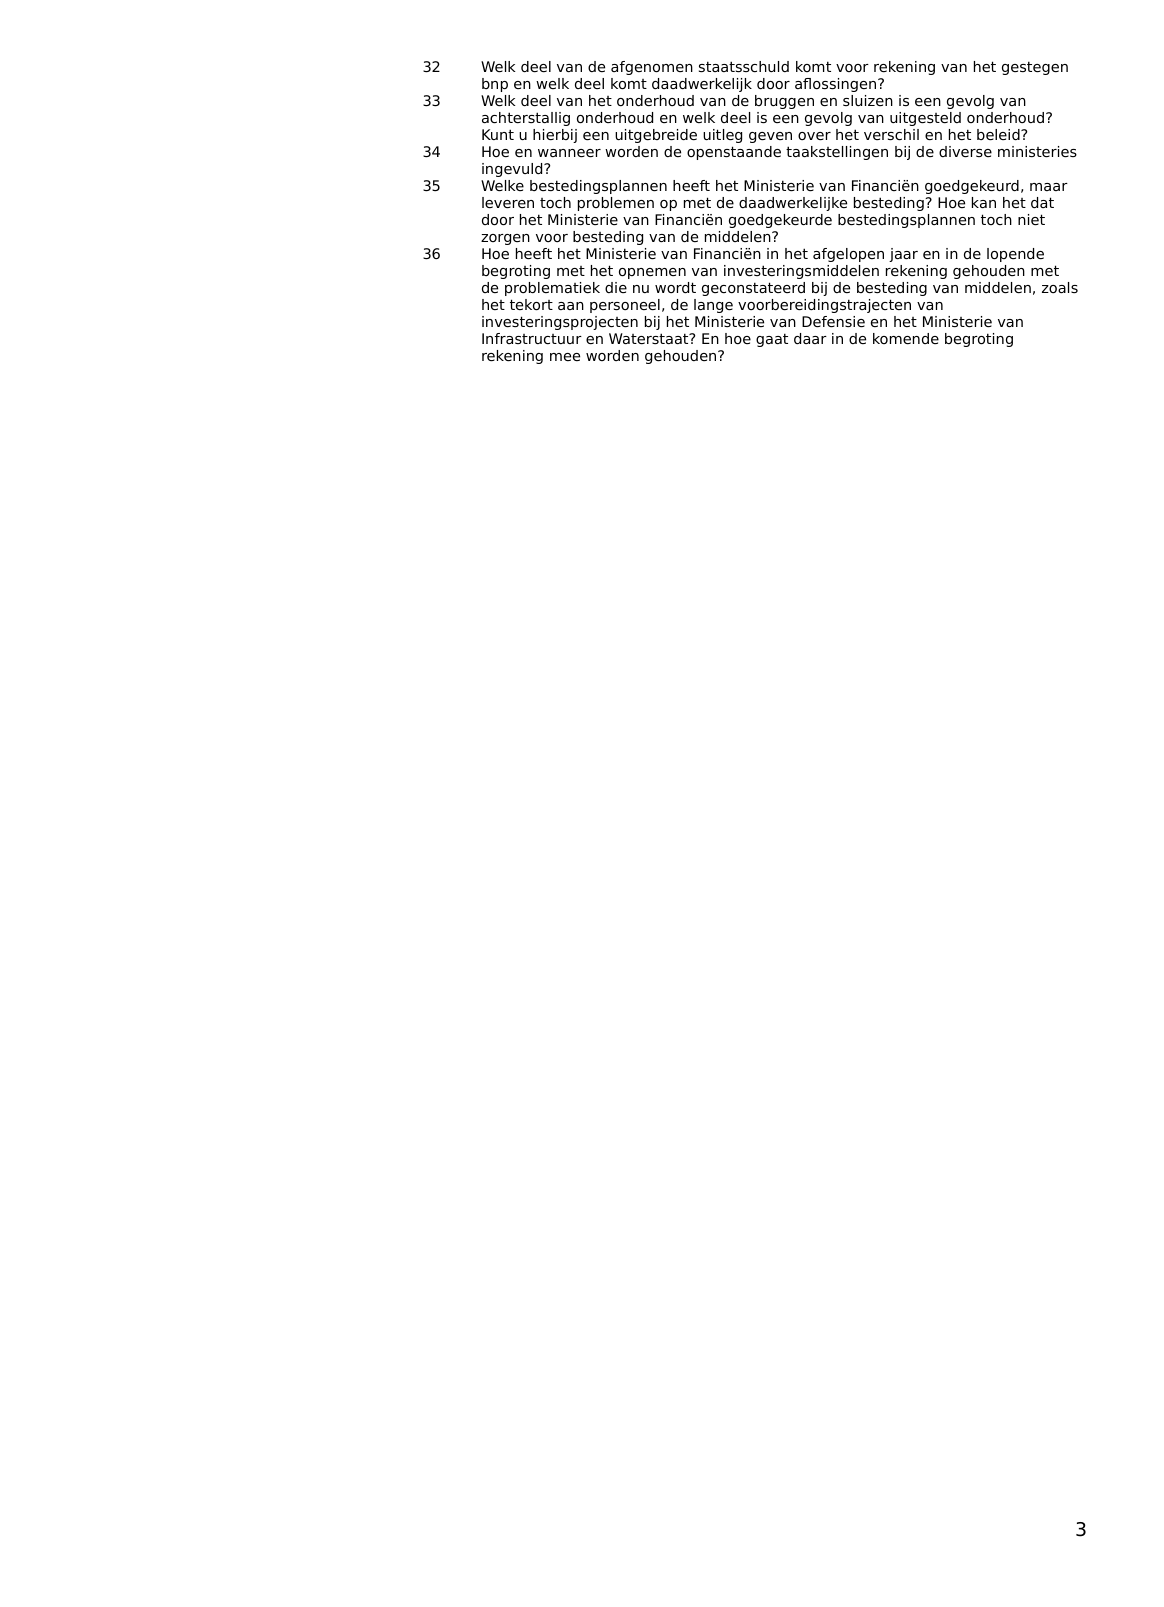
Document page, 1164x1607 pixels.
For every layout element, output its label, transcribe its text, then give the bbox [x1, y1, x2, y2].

table_cell 35 [422, 178, 475, 246]
table_cell 33 [422, 93, 475, 144]
table_cell Welk deel van het onderhoud van de bruggen en sluizen is een gevolg van achterstallig onderhoud en welk deel is een gevolg van uitgesteld onderhoud? Kunt u hierbij een uitgebreide uitleg geven over het verschil en het beleid? [475, 93, 1087, 144]
table_cell Welk deel van de afgenomen staatsschuld komt voor rekening van het gestegen bnp en welk deel komt daadwerkelijk door aflossingen? [475, 59, 1087, 93]
table_cell 36 [422, 246, 475, 365]
table_cell Hoe heeft het Ministerie van Financiën in het afgelopen jaar en in de lopende begroting met het opnemen van investeringsmiddelen rekening gehouden met de problematiek die nu wordt geconstateerd bij de besteding van middelen, zoals het tekort aan personeel, de lange voorbereidingstrajecten van investeringsprojecten bij het Ministerie van Defensie en het Ministerie van Infrastructuur en Waterstaat? En hoe gaat daar in de komende begroting rekening mee worden gehouden? [475, 246, 1087, 365]
table_cell Hoe en wanneer worden de openstaande taakstellingen bij de diverse ministeries ingevuld? [475, 144, 1087, 178]
table_cell 34 [422, 144, 475, 178]
table_cell 32 [422, 59, 475, 93]
table_cell Welke bestedingsplannen heeft het Ministerie van Financiën goedgekeurd, maar leveren toch problemen op met de daadwerkelijke besteding? Hoe kan het dat door het Ministerie van Financiën goedgekeurde bestedingsplannen toch niet zorgen voor besteding van de middelen? [475, 178, 1087, 246]
